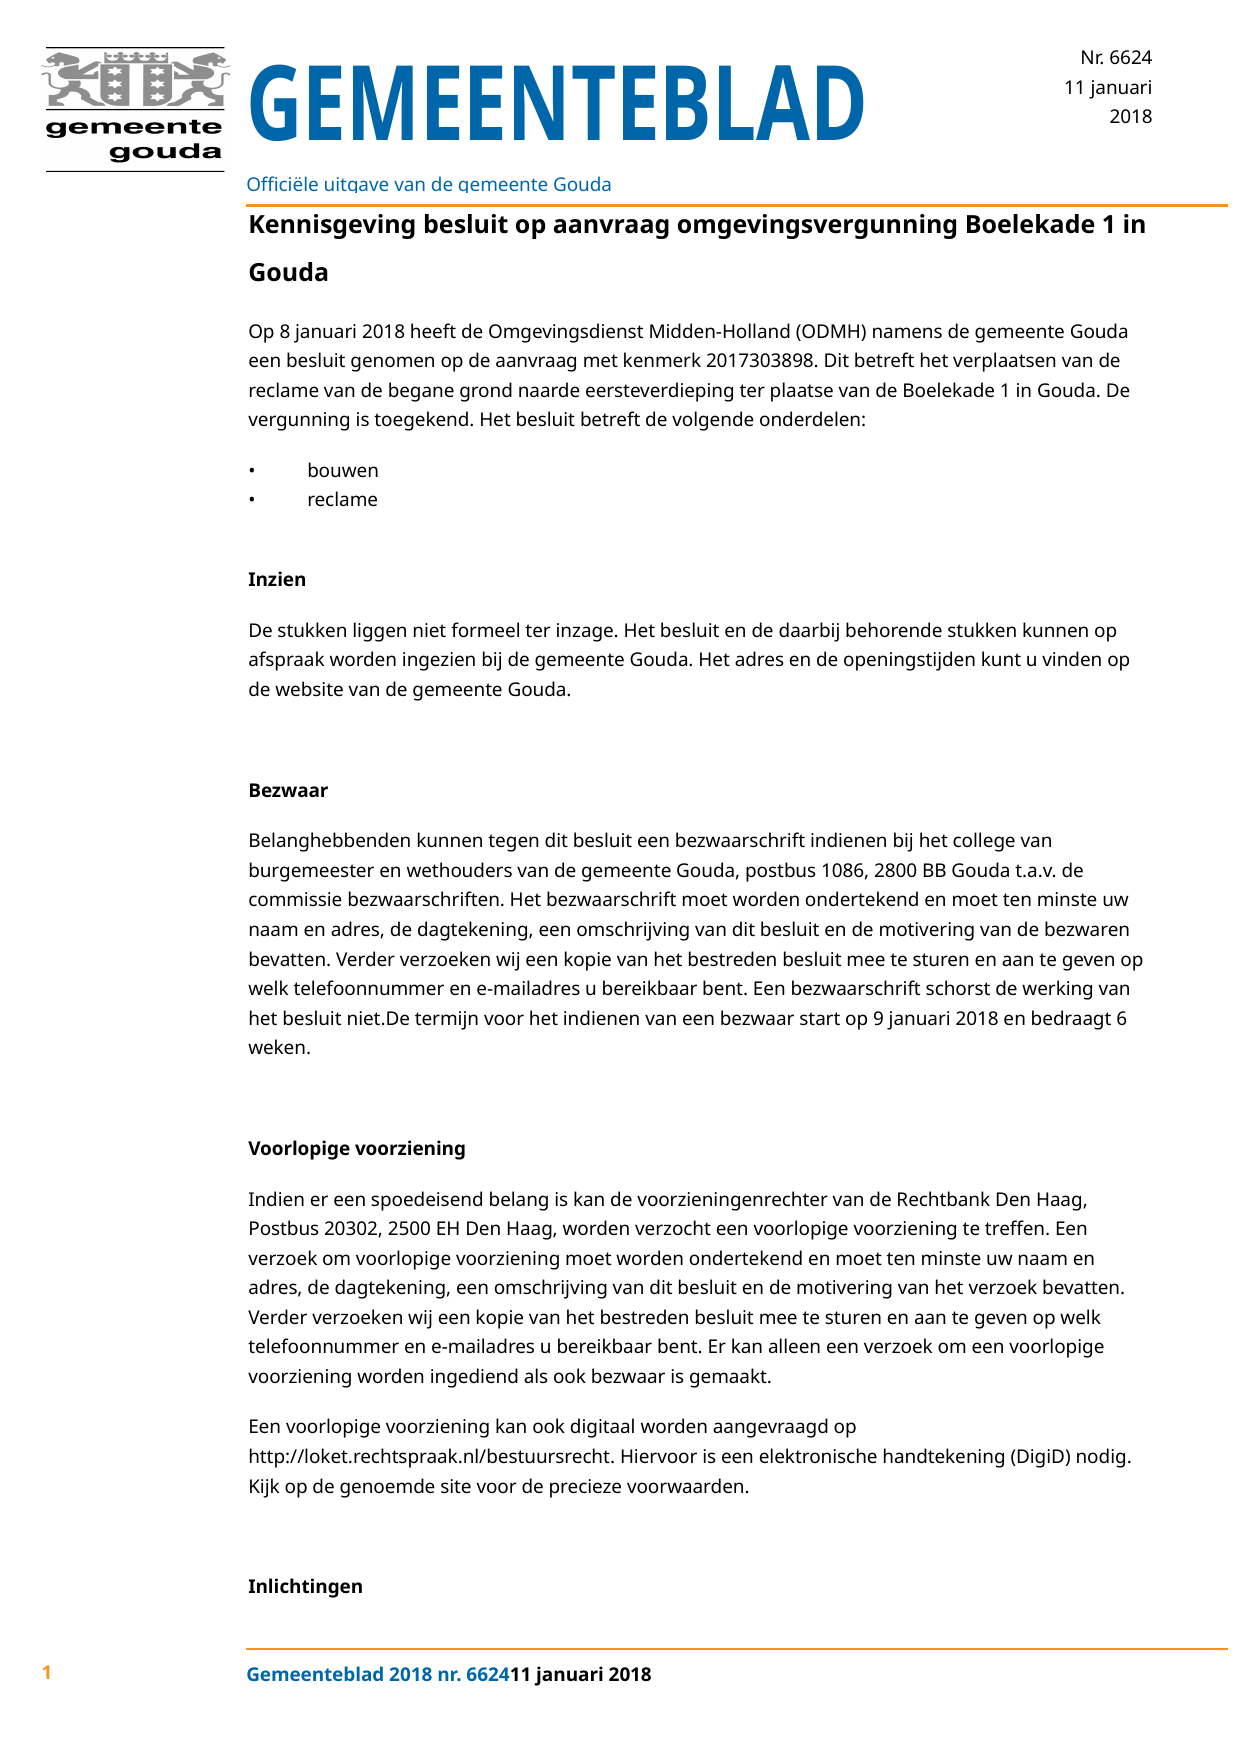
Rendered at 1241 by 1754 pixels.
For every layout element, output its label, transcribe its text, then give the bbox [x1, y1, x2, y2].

list reclame [248, 487, 1152, 512]
text De stukken liggen niet formeel ter inzage. Het besluit en de daarbij behorende stukken kunnen op afspraak worden ingezien bij de gemeente Gouda. Het adres en de openingstijden kunt u vinden op de website van de gemeente Gouda. [248, 617, 1152, 702]
picture [41, 47, 231, 172]
list bouwen [248, 457, 1152, 483]
text Een voorlopige voorziening kan ook digitaal worden aangevraagd op http://loket.rechtspraak.nl/bestuursrecht. Hiervoor is een elektronische handtekening (DigiD) nodig. Kijk op de genoemde site voor de precieze voorwaarden. [248, 1414, 1152, 1499]
text Indien er een spoedeisend belang is kan de voorzieningenrechter van de Rechtbank Den Haag, Postbus 20302, 2500 EH Den Haag, worden verzocht een voorlopige voorziening te treffen. Een verzoek om voorlopige voorziening moet worden ondertekend en moet ten minste uw naam en adres, de dagtekening, een omschrijving van dit besluit en de motivering van het verzoek bevatten. Verder verzoeken wij een kopie van het bestreden besluit mee te sturen en aan te geven op welk telefoonnummer en e-mailadres u bereikbaar bent. Er kan alleen een verzoek om een voorlopige voorziening worden ingediend als ook bezwaar is gemaakt. [248, 1186, 1152, 1389]
text Inlichtingen [248, 1574, 1152, 1599]
text Inzien [248, 567, 1152, 592]
text Op 8 januari 2018 heeft de Omgevingsdienst Midden-Holland (ODMH) namens de gemeente Gouda een besluit genomen op de aanvraag met kenmerk 2017303898. Dit betreft het verplaatsen van de reclame van de begane grond naarde eersteverdieping ter plaatse van de Boelekade 1 in Gouda. De vergunning is toegekend. Het besluit betreft de volgende onderdelen: [248, 318, 1152, 432]
text Kennisgeving besluit op aanvraag omgevingsvergunning Boelekade 1 in Gouda [248, 207, 1152, 288]
text Voorlopige voorziening [248, 1135, 1152, 1161]
text Bezwaar [248, 777, 1152, 803]
text Belanghebbenden kunnen tegen dit besluit een bezwaarschrift indienen bij het college van burgemeester en wethouders van de gemeente Gouda, postbus 1086, 2800 BB Gouda t.a.v. de commissie bezwaarschriften. Het bezwaarschrift moet worden ondertekend en moet ten minste uw naam en adres, de dagtekening, een omschrijving van dit besluit en de motivering van de bezwaren bevatten. Verder verzoeken wij een kopie van het bestreden besluit mee te sturen en aan te geven op welk telefoonnummer en e-mailadres u bereikbaar bent. Een bezwaarschrift schorst de werking van het besluit niet.De termijn voor het indienen van een bezwaar start op 9 januari 2018 en bedraagt 6 weken. [248, 827, 1152, 1060]
